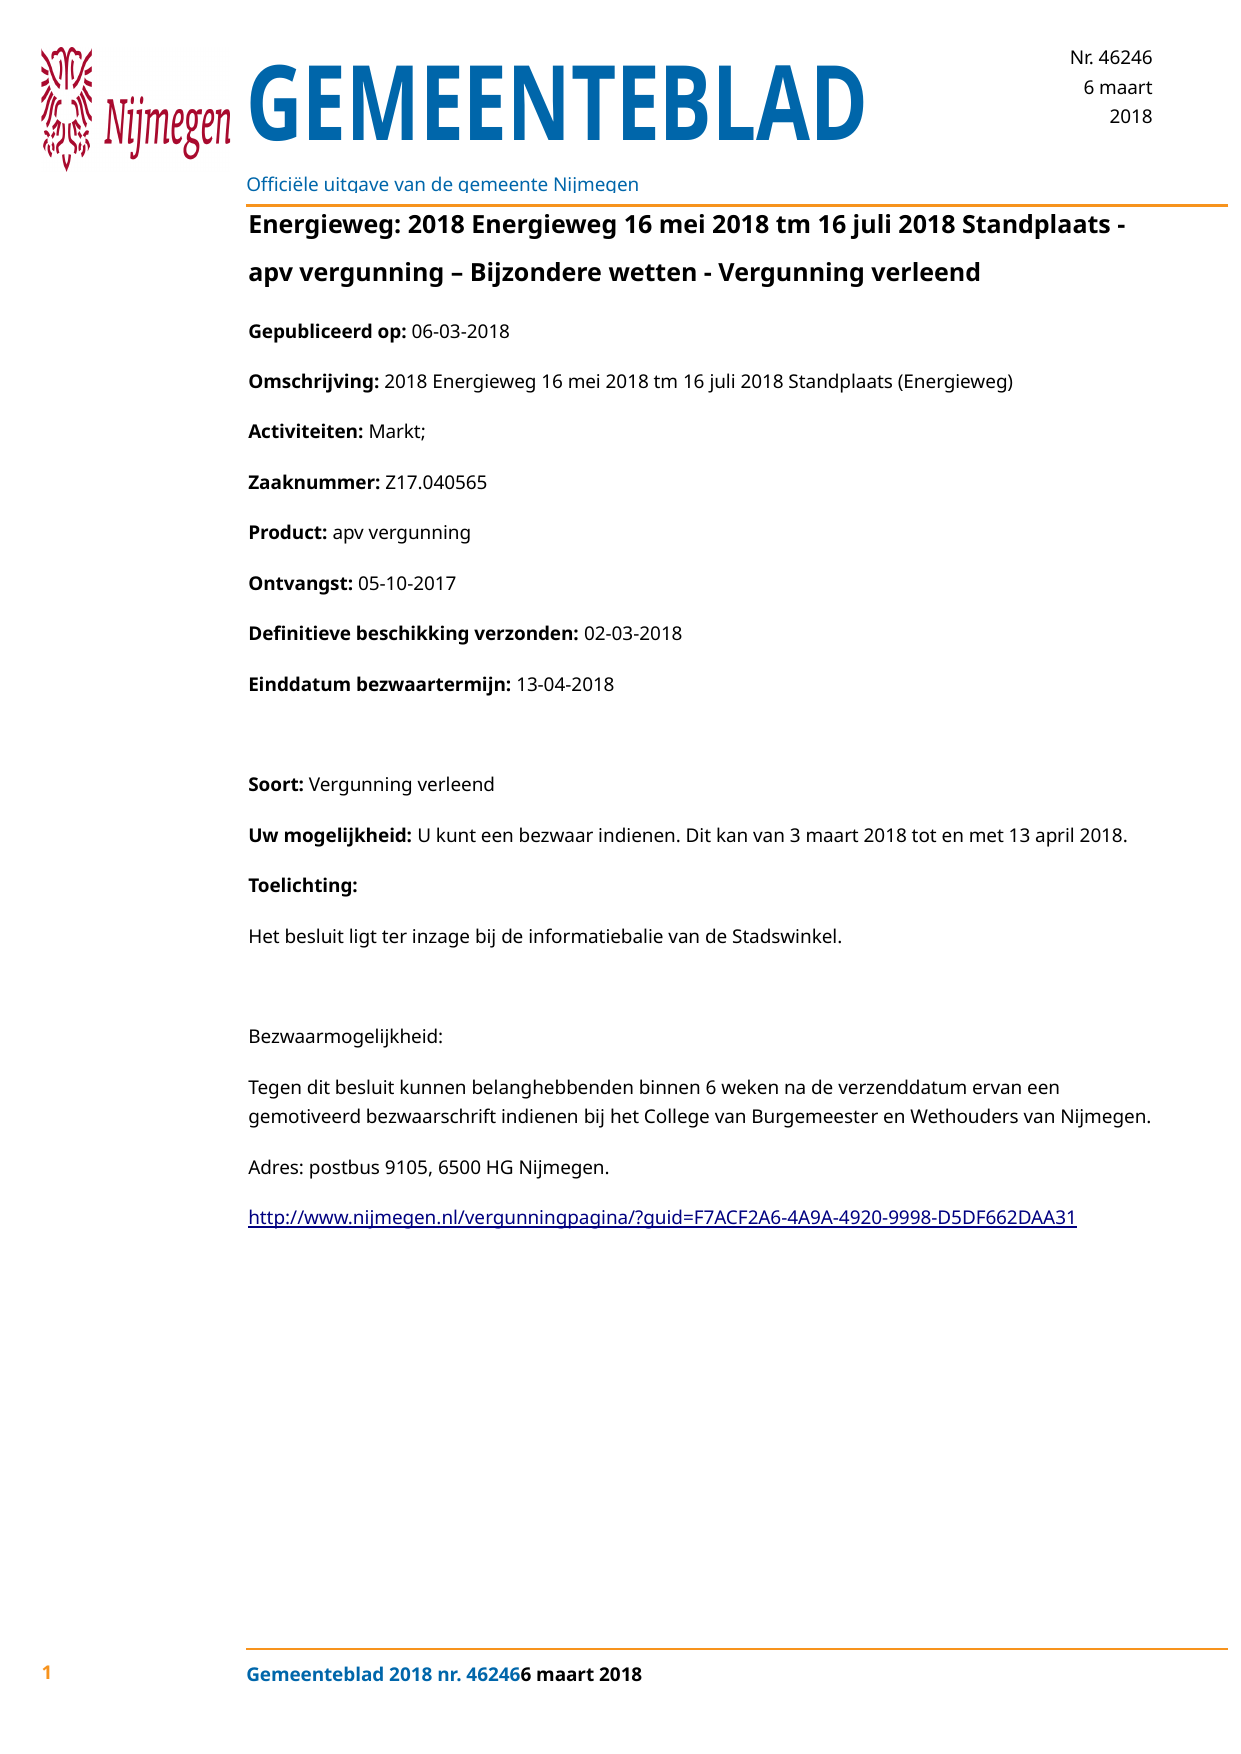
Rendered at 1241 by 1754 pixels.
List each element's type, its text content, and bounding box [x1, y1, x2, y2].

picture [41, 47, 231, 172]
text Soort: Vergunning verleend [248, 772, 1152, 797]
text Adres: postbus 9105, 6500 HG Nijmegen. [248, 1154, 1152, 1180]
text http://www.nijmegen.nl/vergunningpagina/?guid=F7ACF2A6-4A9A-4920-9998-D5DF662DAA31 [248, 1204, 1152, 1230]
text Definitieve beschikking verzonden: 02-03-2018 [248, 620, 1152, 646]
text Bezwaarmogelijkheid: [248, 1024, 1152, 1049]
text Activiteiten: Markt; [248, 419, 1152, 444]
text Product: apv vergunning [248, 519, 1152, 545]
text Uw mogelijkheid: U kunt een bezwaar indienen. Dit kan van 3 maart 2018 tot en met 13 april 2018. [248, 822, 1152, 848]
text Het besluit ligt ter inzage bij de informatiebalie van de Stadswinkel. [248, 923, 1152, 949]
text Tegen dit besluit kunnen belanghebbenden binnen 6 weken na de verzenddatum ervan een gemotiveerd bezwaarschrift indienen bij het College van Burgemeester en Wethouders van Nijmegen. [248, 1074, 1152, 1129]
text Einddatum bezwaartermijn: 13-04-2018 [248, 671, 1152, 697]
text Omschrijving: 2018 Energieweg 16 mei 2018 tm 16 juli 2018 Standplaats (Energieweg) [248, 368, 1152, 394]
text Ontvangst: 05-10-2017 [248, 570, 1152, 596]
text Toelichting: [248, 872, 1152, 898]
text Energieweg: 2018 Energieweg 16 mei 2018 tm 16 juli 2018 Standplaats - apv vergunning – Bijzondere wetten - Vergunning verleend [248, 207, 1152, 288]
text Gepubliceerd op: 06-03-2018 [248, 318, 1152, 344]
text Zaaknummer: Z17.040565 [248, 469, 1152, 495]
